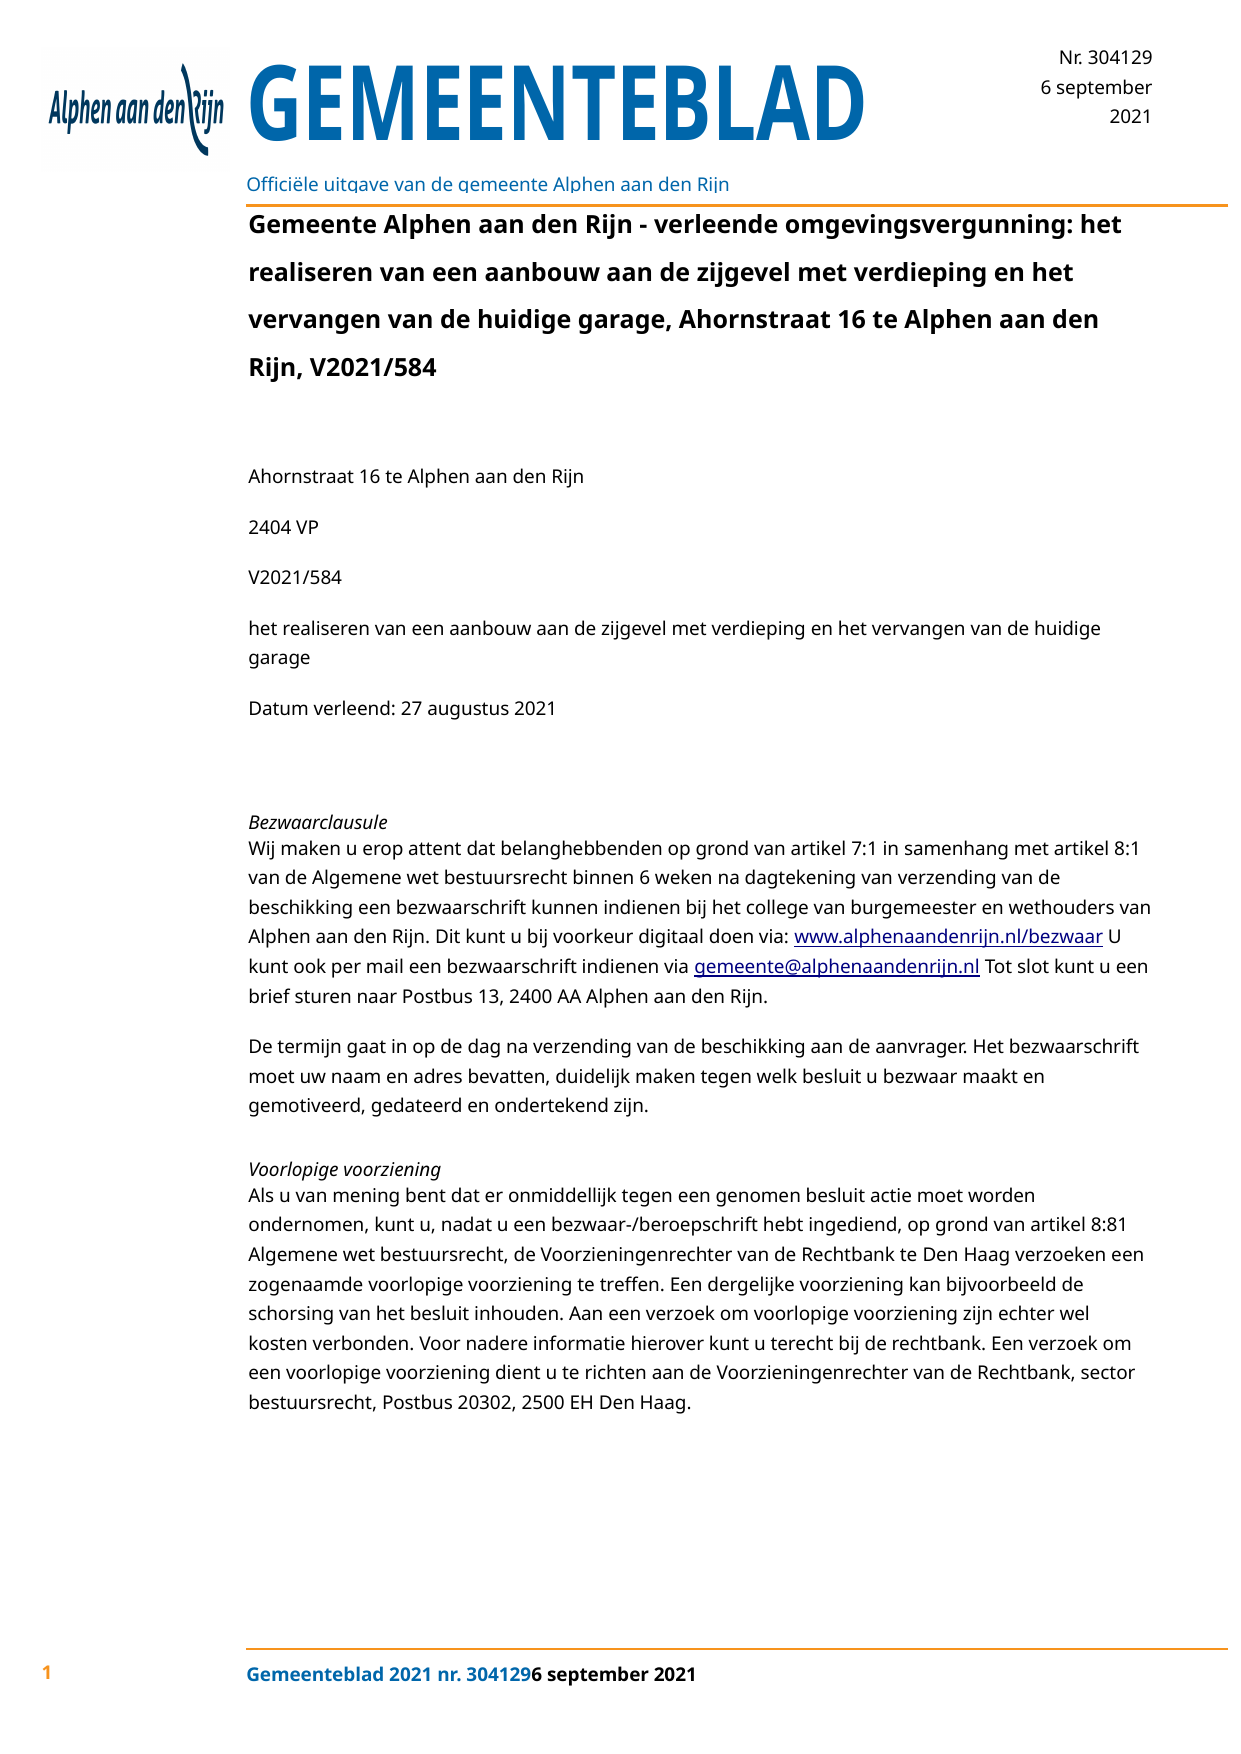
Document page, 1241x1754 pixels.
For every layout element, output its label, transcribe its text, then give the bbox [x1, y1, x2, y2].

text het realiseren van een aanbouw aan de zijgevel met verdieping en het vervangen van de huidige garage [248, 615, 1152, 670]
text Bezwaarclausule [248, 809, 1152, 835]
text Wij maken u erop attent dat belanghebbenden op grond van artikel 7:1 in samenhang met artikel 8:1 van de Algemene wet bestuursrecht binnen 6 weken na dagtekening van verzending van de beschikking een bezwaarschrift kunnen indienen bij het college van burgemeester en wethouders van Alphen aan den Rijn. Dit kunt u bij voorkeur digitaal doen via: www.alphenaandenrijn.nl/bezwaar U kunt ook per mail een bezwaarschrift indienen via gemeente@alphenaandenrijn.nl Tot slot kunt u een brief sturen naar Postbus 13, 2400 AA Alphen aan den Rijn. [248, 835, 1152, 1008]
text Gemeente Alphen aan den Rijn - verleende omgevingsvergunning: het realiseren van een aanbouw aan de zijgevel met verdieping en het vervangen van de huidige garage, Ahornstraat 16 te Alphen aan den Rijn, V2021/584 [248, 207, 1152, 384]
text De termijn gaat in op de dag na verzending van de beschikking aan de aanvrager. Het bezwaarschrift moet uw naam en adres bevatten, duidelijk maken tegen welk besluit u bezwaar maakt en gemotiveerd, gedateerd en ondertekend zijn. [248, 1033, 1152, 1118]
text Als u van mening bent dat er onmiddellijk tegen een genomen besluit actie moet worden ondernomen, kunt u, nadat u een bezwaar-/beroepschrift hebt ingediend, op grond van artikel 8:81 Algemene wet bestuursrecht, de Voorzieningenrechter van de Rechtbank te Den Haag verzoeken een zogenaamde voorlopige voorziening te treffen. Een dergelijke voorziening kan bijvoorbeeld de schorsing van het besluit inhouden. Aan een verzoek om voorlopige voorziening zijn echter wel kosten verbonden. Voor nadere informatie hierover kunt u terecht bij de rechtbank. Een verzoek om een voorlopige voorziening dient u te richten aan de Voorzieningenrechter van de Rechtbank, sector bestuursrecht, Postbus 20302, 2500 EH Den Haag. [248, 1182, 1152, 1415]
text 2404 VP [248, 514, 1152, 540]
text Datum verleend: 27 augustus 2021 [248, 695, 1152, 721]
picture [41, 47, 231, 172]
text Voorlopige voorziening [248, 1156, 1152, 1182]
text Ahornstraat 16 te Alphen aan den Rijn [248, 463, 1152, 489]
text V2021/584 [248, 564, 1152, 590]
